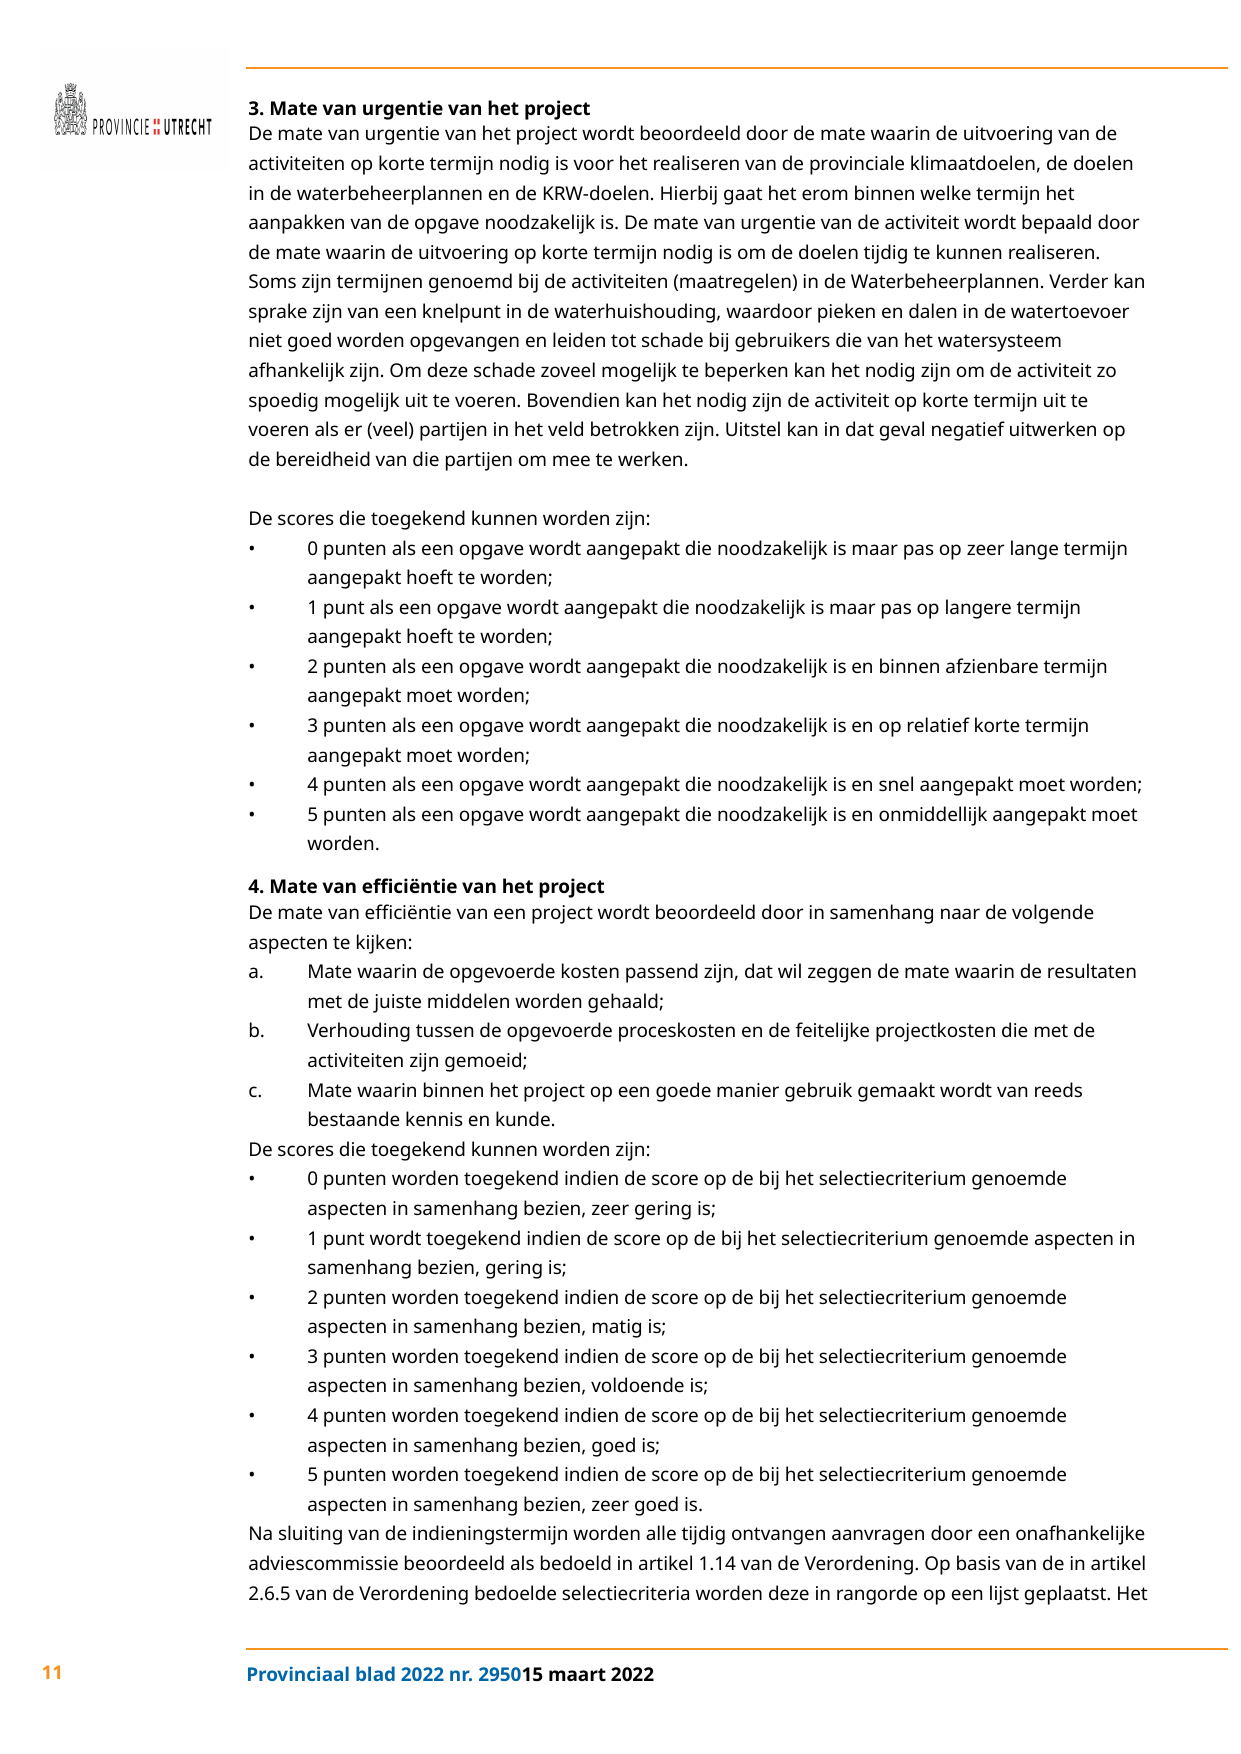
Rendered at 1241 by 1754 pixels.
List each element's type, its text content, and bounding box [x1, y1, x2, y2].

list Verhouding tussen de opgevoerde proceskosten en de feitelijke projectkosten die met de activiteiten zijn gemoeid; [248, 1018, 1152, 1073]
text Na sluiting van de indieningstermijn worden alle tijdig ontvangen aanvragen door een onafhankelijke adviescommissie beoordeeld als bedoeld in artikel 1.14 van de Verordening. Op basis van de in artikel 2.6.5 van de Verordening bedoelde selectiecriteria worden deze in rangorde op een lijst geplaatst. Het [248, 1521, 1152, 1606]
list 2 punten worden toegekend indien de score op de bij het selectiecriterium genoemde aspecten in samenhang bezien, matig is; [248, 1284, 1152, 1339]
list 3 punten als een opgave wordt aangepakt die noodzakelijk is en op relatief korte termijn aangepakt moet worden; [248, 712, 1152, 767]
list 3 punten worden toegekend indien de score op de bij het selectiecriterium genoemde aspecten in samenhang bezien, voldoende is; [248, 1343, 1152, 1398]
text De mate van urgentie van het project wordt beoordeeld door de mate waarin de uitvoering van de activiteiten op korte termijn nodig is voor het realiseren van de provinciale klimaatdoelen, de doelen in de waterbeheerplannen en de KRW-doelen. Hierbij gaat het erom binnen welke termijn het aanpakken van de opgave noodzakelijk is. De mate van urgentie van de activiteit wordt bepaald door de mate waarin de uitvoering op korte termijn nodig is om de doelen tijdig te kunnen realiseren. Soms zijn termijnen genoemd bij de activiteiten (maatregelen) in de Waterbeheerplannen. Verder kan sprake zijn van een knelpunt in de waterhuishouding, waardoor pieken en dalen in de watertoevoer niet goed worden opgevangen en leiden tot schade bij gebruikers die van het watersysteem afhankelijk zijn. Om deze schade zoveel mogelijk te beperken kan het nodig zijn om de activiteit zo spoedig mogelijk uit te voeren. Bovendien kan het nodig zijn de activiteit op korte termijn uit te voeren als er (veel) partijen in het veld betrokken zijn. Uitstel kan in dat geval negatief uitwerken op de bereidheid van die partijen om mee te werken. [248, 121, 1152, 472]
list 5 punten als een opgave wordt aangepakt die noodzakelijk is en onmiddellijk aangepakt moet worden. [248, 801, 1152, 856]
list 5 punten worden toegekend indien de score op de bij het selectiecriterium genoemde aspecten in samenhang bezien, zeer goed is. [248, 1461, 1152, 1517]
list 1 punt als een opgave wordt aangepakt die noodzakelijk is maar pas op langere termijn aangepakt hoeft te worden; [248, 594, 1152, 649]
list 4 punten als een opgave wordt aangepakt die noodzakelijk is en snel aangepakt moet worden; [248, 771, 1152, 797]
picture [41, 47, 231, 172]
list 0 punten worden toegekend indien de score op de bij het selectiecriterium genoemde aspecten in samenhang bezien, zeer gering is; [248, 1166, 1152, 1221]
list 2 punten als een opgave wordt aangepakt die noodzakelijk is en binnen afzienbare termijn aangepakt moet worden; [248, 653, 1152, 708]
text De scores die toegekend kunnen worden zijn: [248, 505, 1152, 531]
text 3. Mate van urgentie van het project [248, 95, 1152, 121]
list Mate waarin binnen het project op een goede manier gebruik gemaakt wordt van reeds bestaande kennis en kunde. [248, 1077, 1152, 1132]
list 4 punten worden toegekend indien de score op de bij het selectiecriterium genoemde aspecten in samenhang bezien, goed is; [248, 1402, 1152, 1458]
text De scores die toegekend kunnen worden zijn: [248, 1136, 1152, 1162]
list Mate waarin de opgevoerde kosten passend zijn, dat wil zeggen de mate waarin de resultaten met de juiste middelen worden gehaald; [248, 958, 1152, 1014]
text De mate van efficiëntie van een project wordt beoordeeld door in samenhang naar de volgende aspecten te kijken: [248, 899, 1152, 955]
text 4. Mate van efficiëntie van het project [248, 874, 1152, 899]
list 1 punt wordt toegekend indien de score op de bij het selectiecriterium genoemde aspecten in samenhang bezien, gering is; [248, 1225, 1152, 1280]
list 0 punten als een opgave wordt aangepakt die noodzakelijk is maar pas op zeer lange termijn aangepakt hoeft te worden; [248, 535, 1152, 590]
